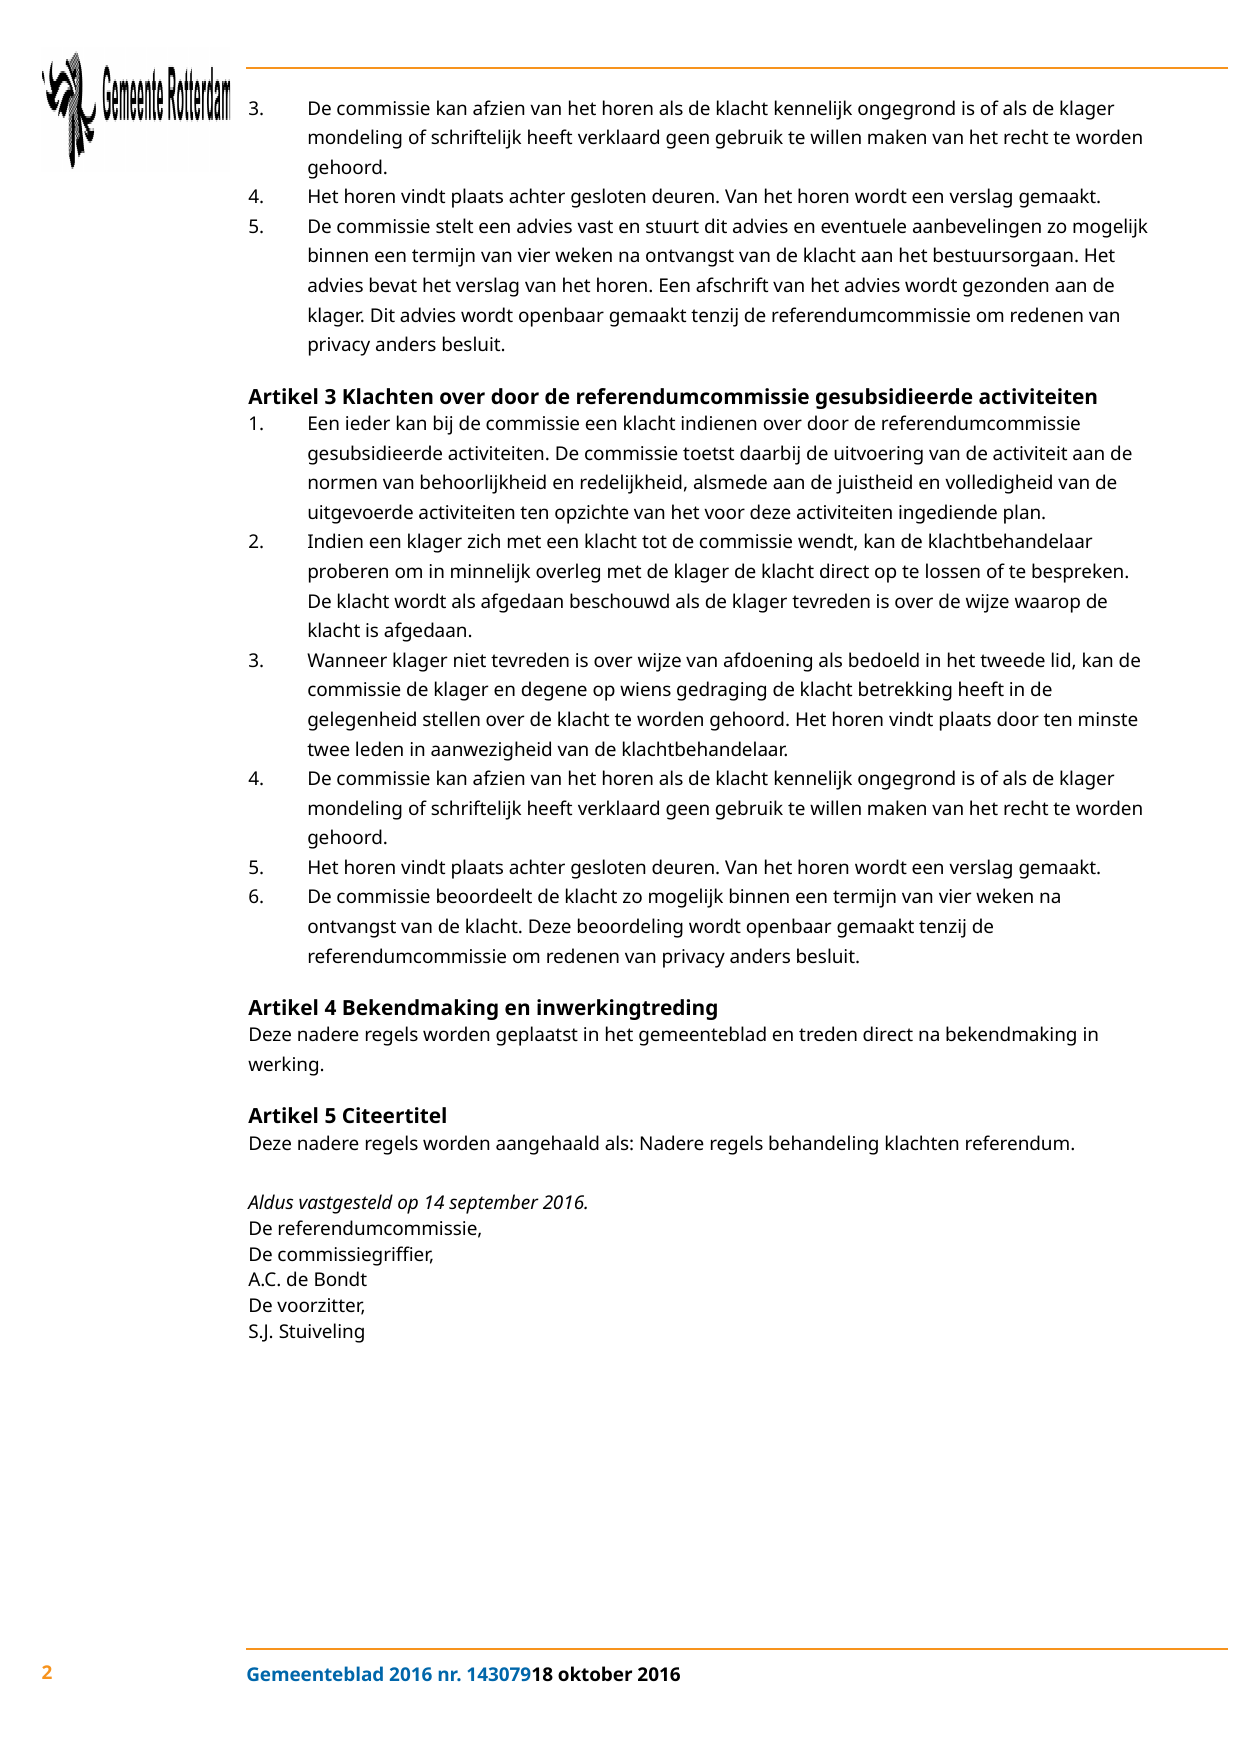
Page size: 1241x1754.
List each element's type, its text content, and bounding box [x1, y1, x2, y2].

text Deze nadere regels worden geplaatst in het gemeenteblad en treden direct na bekendmaking in werking. [248, 1022, 1152, 1077]
list De commissie kan afzien van het horen als de klacht kennelijk ongegrond is of als de klager mondeling of schriftelijk heeft verklaard geen gebruik te willen maken van het recht te worden gehoord. [248, 765, 1152, 850]
text Aldus vastgesteld op 14 september 2016. [248, 1189, 1152, 1215]
list Indien een klager zich met een klacht tot de commissie wendt, kan de klachtbehandelaar proberen om in minnelijk overleg met de klager de klacht direct op te lossen of te bespreken. De klacht wordt als afgedaan beschouwd als de klager tevreden is over de wijze waarop de klacht is afgedaan. [248, 529, 1152, 643]
text Deze nadere regels worden aangehaald als: Nadere regels behandeling klachten referendum. [248, 1130, 1152, 1156]
list Het horen vindt plaats achter gesloten deuren. Van het horen wordt een verslag gemaakt. [248, 854, 1152, 880]
list Het horen vindt plaats achter gesloten deuren. Van het horen wordt een verslag gemaakt. [248, 183, 1152, 209]
text A.C. de Bondt [248, 1266, 1152, 1292]
list De commissie beoordeelt de klacht zo mogelijk binnen een termijn van vier weken na ontvangst van de klacht. Deze beoordeling wordt openbaar gemaakt tenzij de referendumcommissie om redenen van privacy anders besluit. [248, 884, 1152, 968]
text Artikel 3 Klachten over door de referendumcommissie gesubsidieerde activiteiten [248, 382, 1152, 410]
text De voorzitter, [248, 1292, 1152, 1318]
text De referendumcommissie, [248, 1215, 1152, 1241]
text S.J. Stuiveling [248, 1318, 1152, 1344]
list Wanneer klager niet tevreden is over wijze van afdoening als bedoeld in het tweede lid, kan de commissie de klager en degene op wiens gedraging de klacht betrekking heeft in de gelegenheid stellen over de klacht te worden gehoord. Het horen vindt plaats door ten minste twee leden in aanwezigheid van de klachtbehandelaar. [248, 647, 1152, 761]
picture [41, 47, 231, 172]
list De commissie stelt een advies vast en stuurt dit advies en eventuele aanbevelingen zo mogelijk binnen een termijn van vier weken na ontvangst van de klacht aan het bestuursorgaan. Het advies bevat het verslag van het horen. Een afschrift van het advies wordt gezonden aan de klager. Dit advies wordt openbaar gemaakt tenzij de referendumcommissie om redenen van privacy anders besluit. [248, 213, 1152, 357]
text Artikel 4 Bekendmaking en inwerkingtreding [248, 993, 1152, 1022]
list Een ieder kan bij de commissie een klacht indienen over door de referendumcommissie gesubsidieerde activiteiten. De commissie toetst daarbij de uitvoering van de activiteit aan de normen van behoorlijkheid en redelijkheid, alsmede aan de juistheid en volledigheid van de uitgevoerde activiteiten ten opzichte van het voor deze activiteiten ingediende plan. [248, 410, 1152, 525]
list De commissie kan afzien van het horen als de klacht kennelijk ongegrond is of als de klager mondeling of schriftelijk heeft verklaard geen gebruik te willen maken van het recht te worden gehoord. [248, 95, 1152, 180]
text Artikel 5 Citeertitel [248, 1102, 1152, 1130]
text De commissiegriffier, [248, 1241, 1152, 1266]
